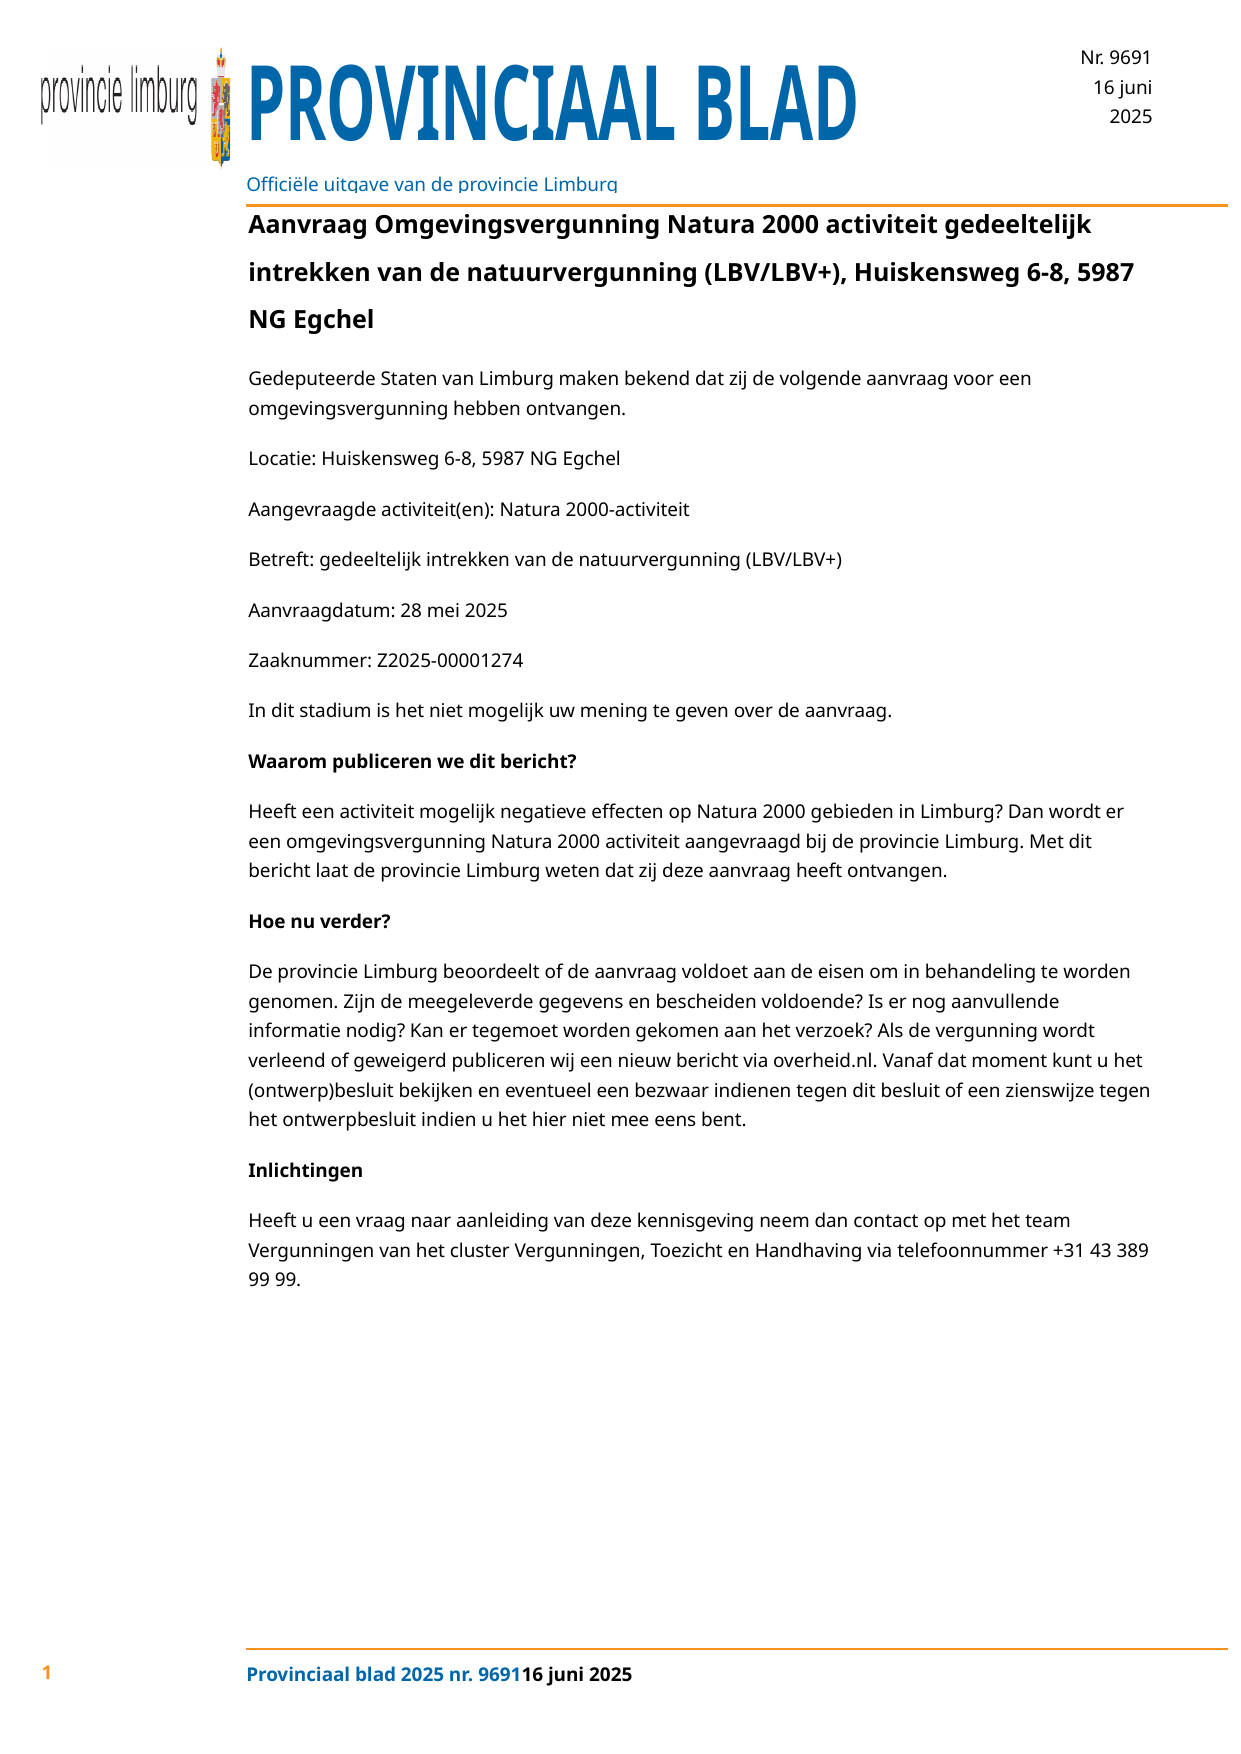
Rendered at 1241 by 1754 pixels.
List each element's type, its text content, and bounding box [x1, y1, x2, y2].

text De provincie Limburg beoordeelt of de aanvraag voldoet aan de eisen om in behandeling te worden genomen. Zijn de meegeleverde gegevens en bescheiden voldoende? Is er nog aanvullende informatie nodig? Kan er tegemoet worden gekomen aan het verzoek? Als de vergunning wordt verleend of geweigerd publiceren wij een nieuw bericht via overheid.nl. Vanaf dat moment kunt u het (ontwerp)besluit bekijken en eventueel een bezwaar indienen tegen dit besluit of een zienswijze tegen het ontwerpbesluit indien u het hier niet mee eens bent. [248, 958, 1152, 1132]
text Locatie: Huiskensweg 6-8, 5987 NG Egchel [248, 446, 1152, 471]
text Hoe nu verder? [248, 908, 1152, 934]
text Gedeputeerde Staten van Limburg maken bekend dat zij de volgende aanvraag voor een omgevingsvergunning hebben ontvangen. [248, 366, 1152, 421]
text Heeft een activiteit mogelijk negatieve effecten op Natura 2000 gebieden in Limburg? Dan wordt er een omgevingsvergunning Natura 2000 activiteit aangevraagd bij de provincie Limburg. Met dit bericht laat de provincie Limburg weten dat zij deze aanvraag heeft ontvangen. [248, 798, 1152, 883]
picture [41, 47, 231, 172]
text Aanvraag Omgevingsvergunning Natura 2000 activiteit gedeeltelijk intrekken van de natuurvergunning (LBV/LBV+), Huiskensweg 6-8, 5987 NG Egchel [248, 207, 1152, 336]
text Heeft u een vraag naar aanleiding van deze kennisgeving neem dan contact op met het team Vergunningen van het cluster Vergunningen, Toezicht en Handhaving via telefoonnummer +31 43 389 99 99. [248, 1207, 1152, 1292]
text Aanvraagdatum: 28 mei 2025 [248, 597, 1152, 622]
text Waarom publiceren we dit bericht? [248, 748, 1152, 774]
text Betreft: gedeeltelijk intrekken van de natuurvergunning (LBV/LBV+) [248, 546, 1152, 572]
text In dit stadium is het niet mogelijk uw mening te geven over de aanvraag. [248, 698, 1152, 723]
text Aangevraagde activiteit(en): Natura 2000-activiteit [248, 496, 1152, 522]
text Zaaknummer: Z2025-00001274 [248, 647, 1152, 673]
text Inlichtingen [248, 1157, 1152, 1182]
